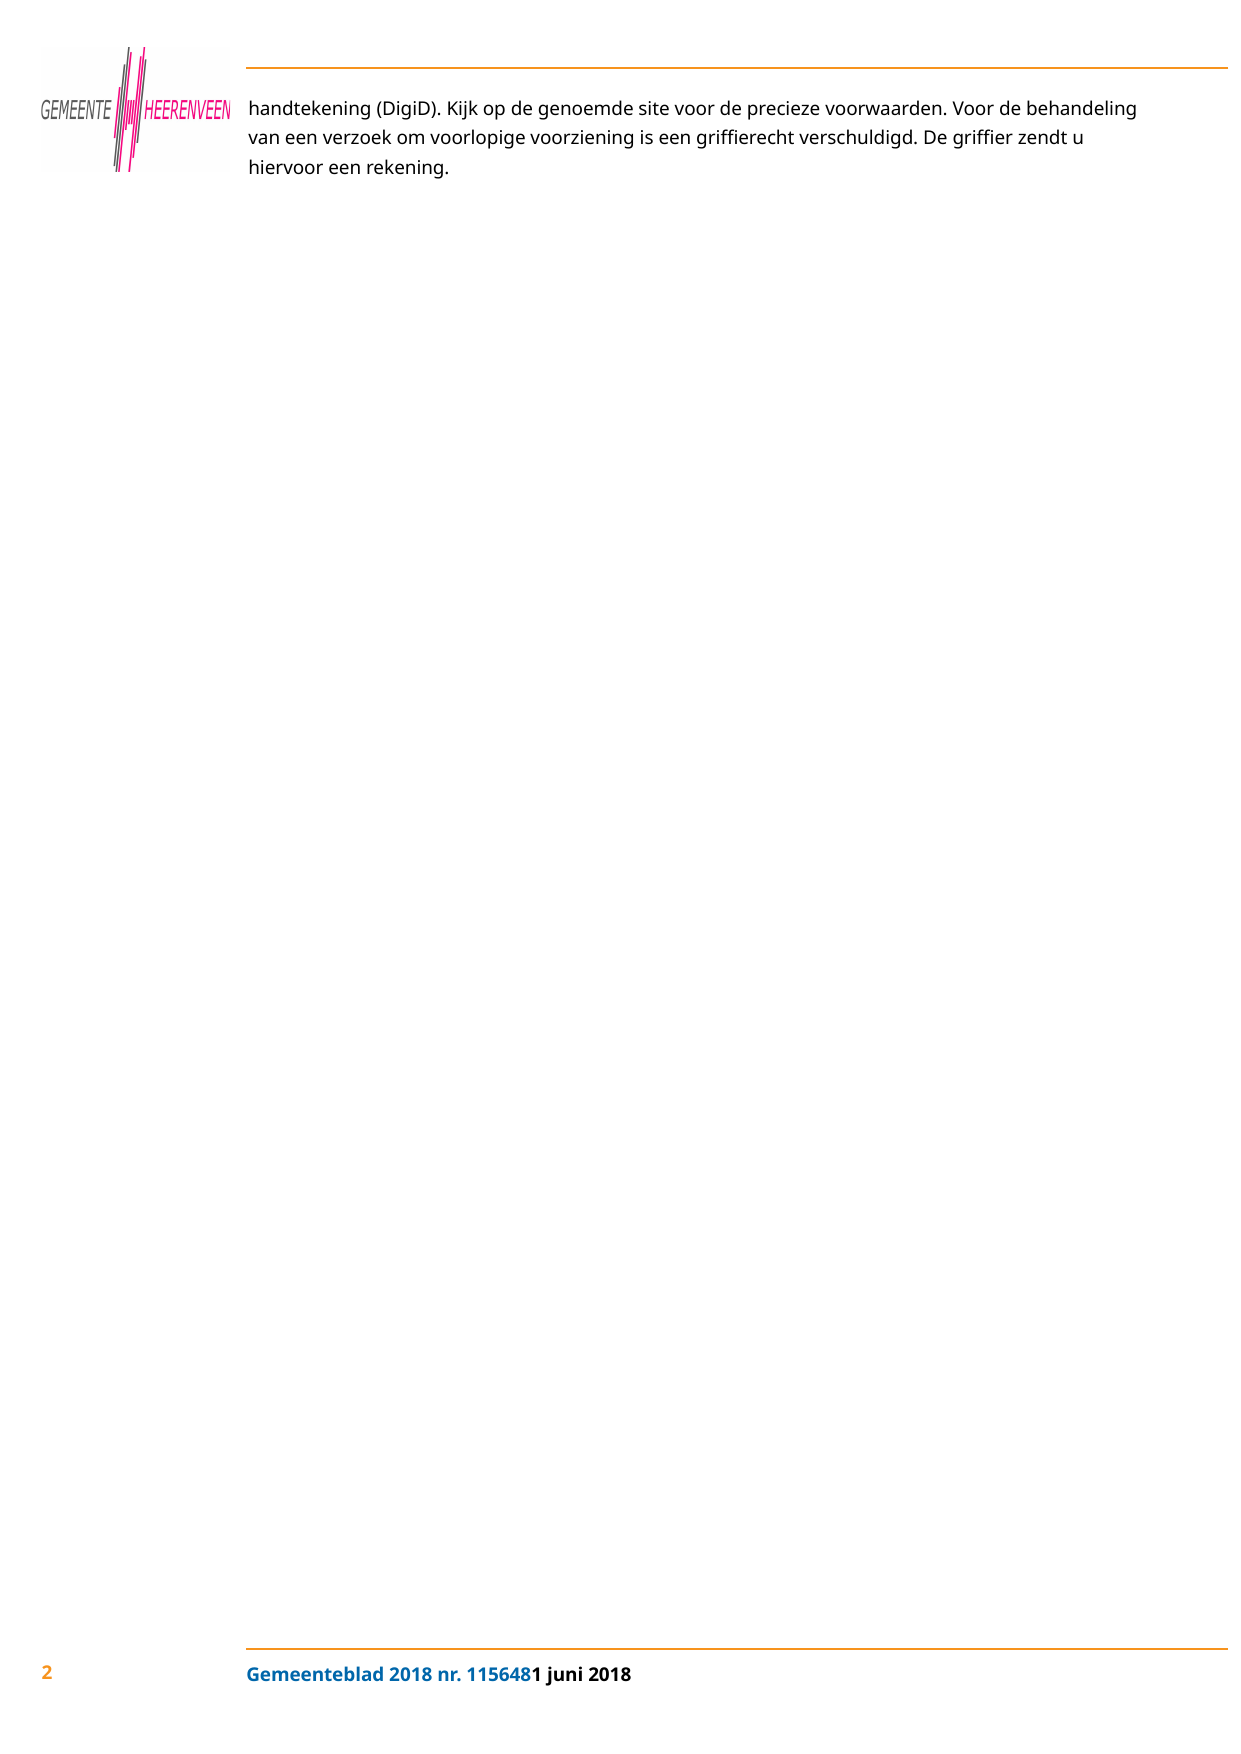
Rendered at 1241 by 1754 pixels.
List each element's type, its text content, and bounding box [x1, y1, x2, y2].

text handtekening (DigiD). Kijk op de genoemde site voor de precieze voorwaarden. Voor de behandeling van een verzoek om voorlopige voorziening is een griffierecht verschuldigd. De griffier zendt u hiervoor een rekening. [248, 95, 1152, 180]
picture [41, 47, 231, 172]
